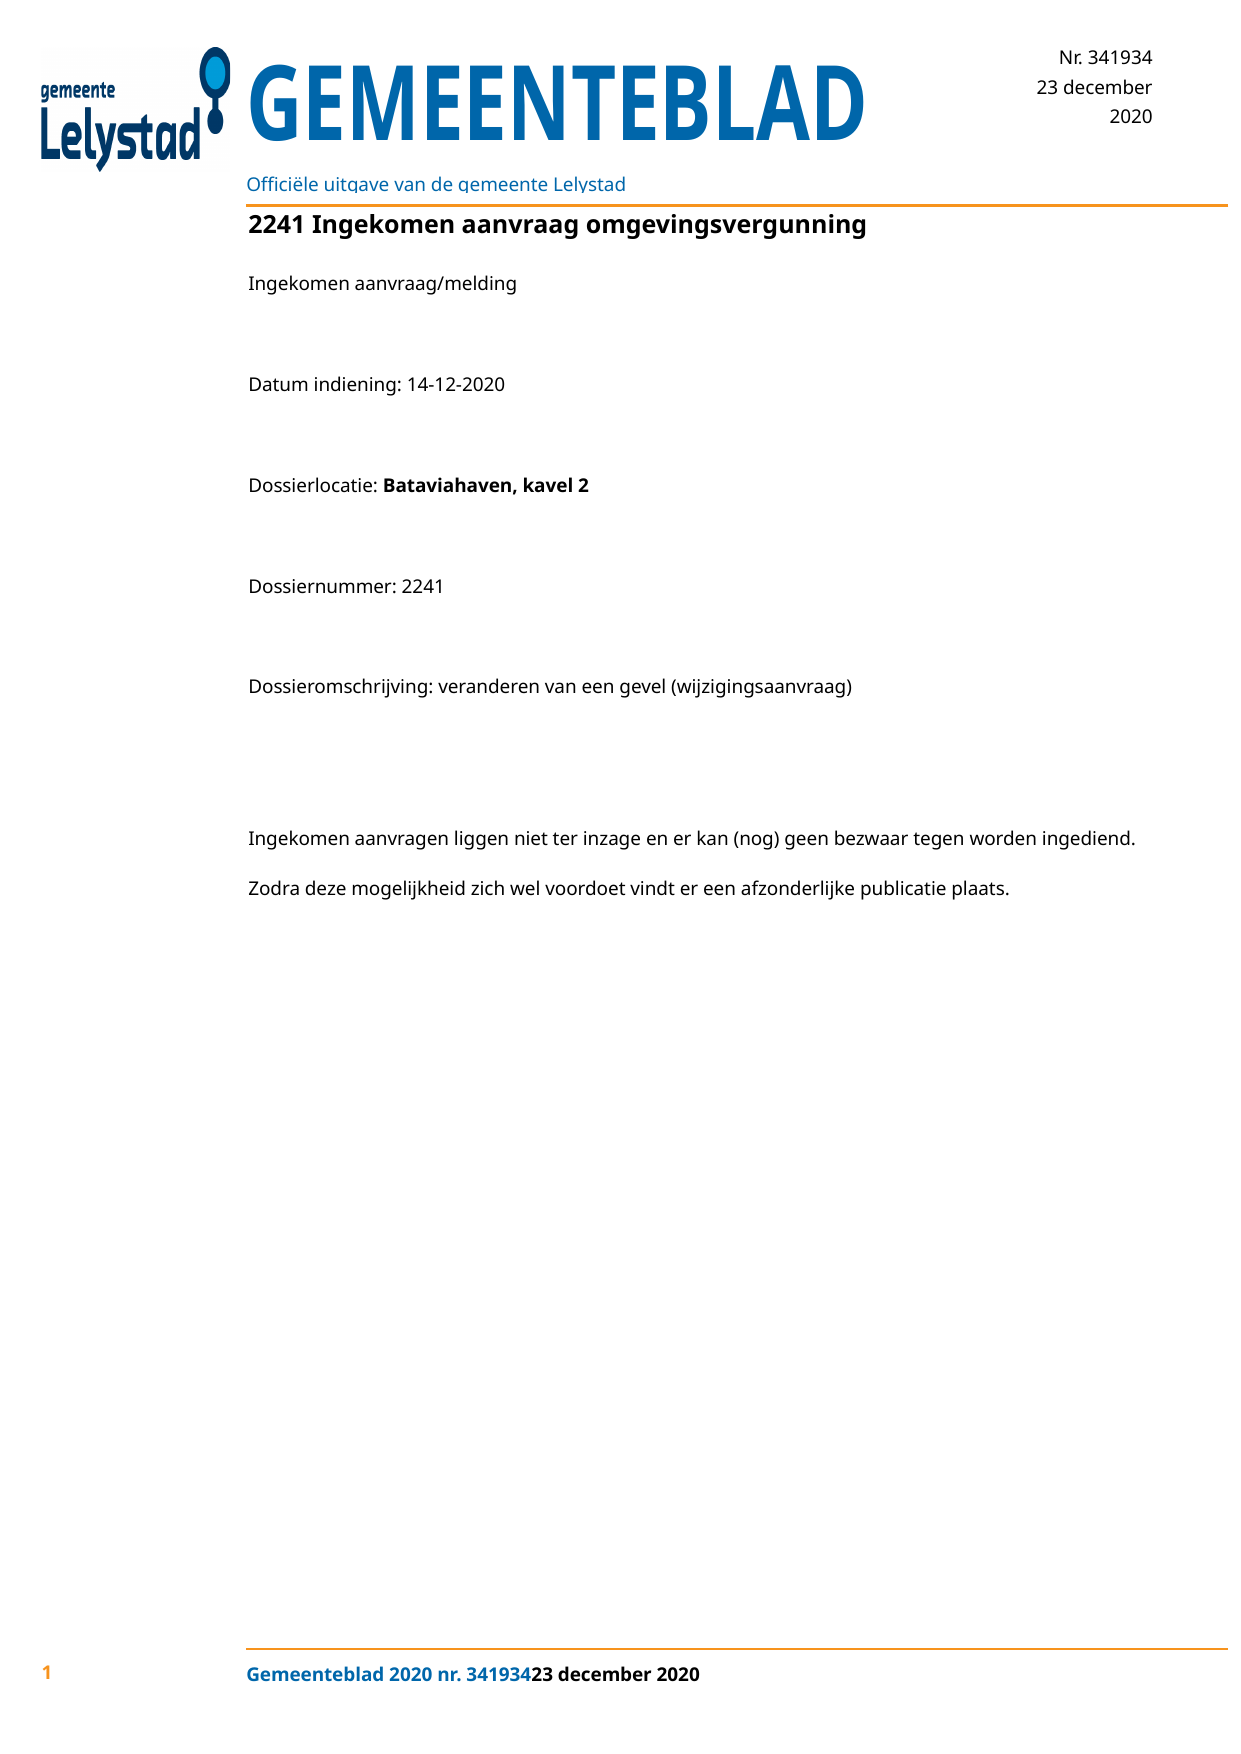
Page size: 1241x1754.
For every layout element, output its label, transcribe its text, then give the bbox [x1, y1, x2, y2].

text 2241 Ingekomen aanvraag omgevingsvergunning [248, 207, 1152, 241]
text Ingekomen aanvragen liggen niet ter inzage en er kan (nog) geen bezwaar tegen worden ingediend. [248, 825, 1152, 851]
text Zodra deze mogelijkheid zich wel voordoet vindt er een afzonderlijke publicatie plaats. [248, 875, 1152, 901]
text Ingekomen aanvraag/melding [248, 270, 1152, 296]
text Dossierlocatie: Bataviahaven, kavel 2 [248, 472, 1152, 498]
text Dossiernummer: 2241 [248, 573, 1152, 598]
picture [41, 47, 231, 172]
text Datum indiening: 14-12-2020 [248, 371, 1152, 397]
text Dossieromschrijving: veranderen van een gevel (wijzigingsaanvraag) [248, 674, 1152, 699]
